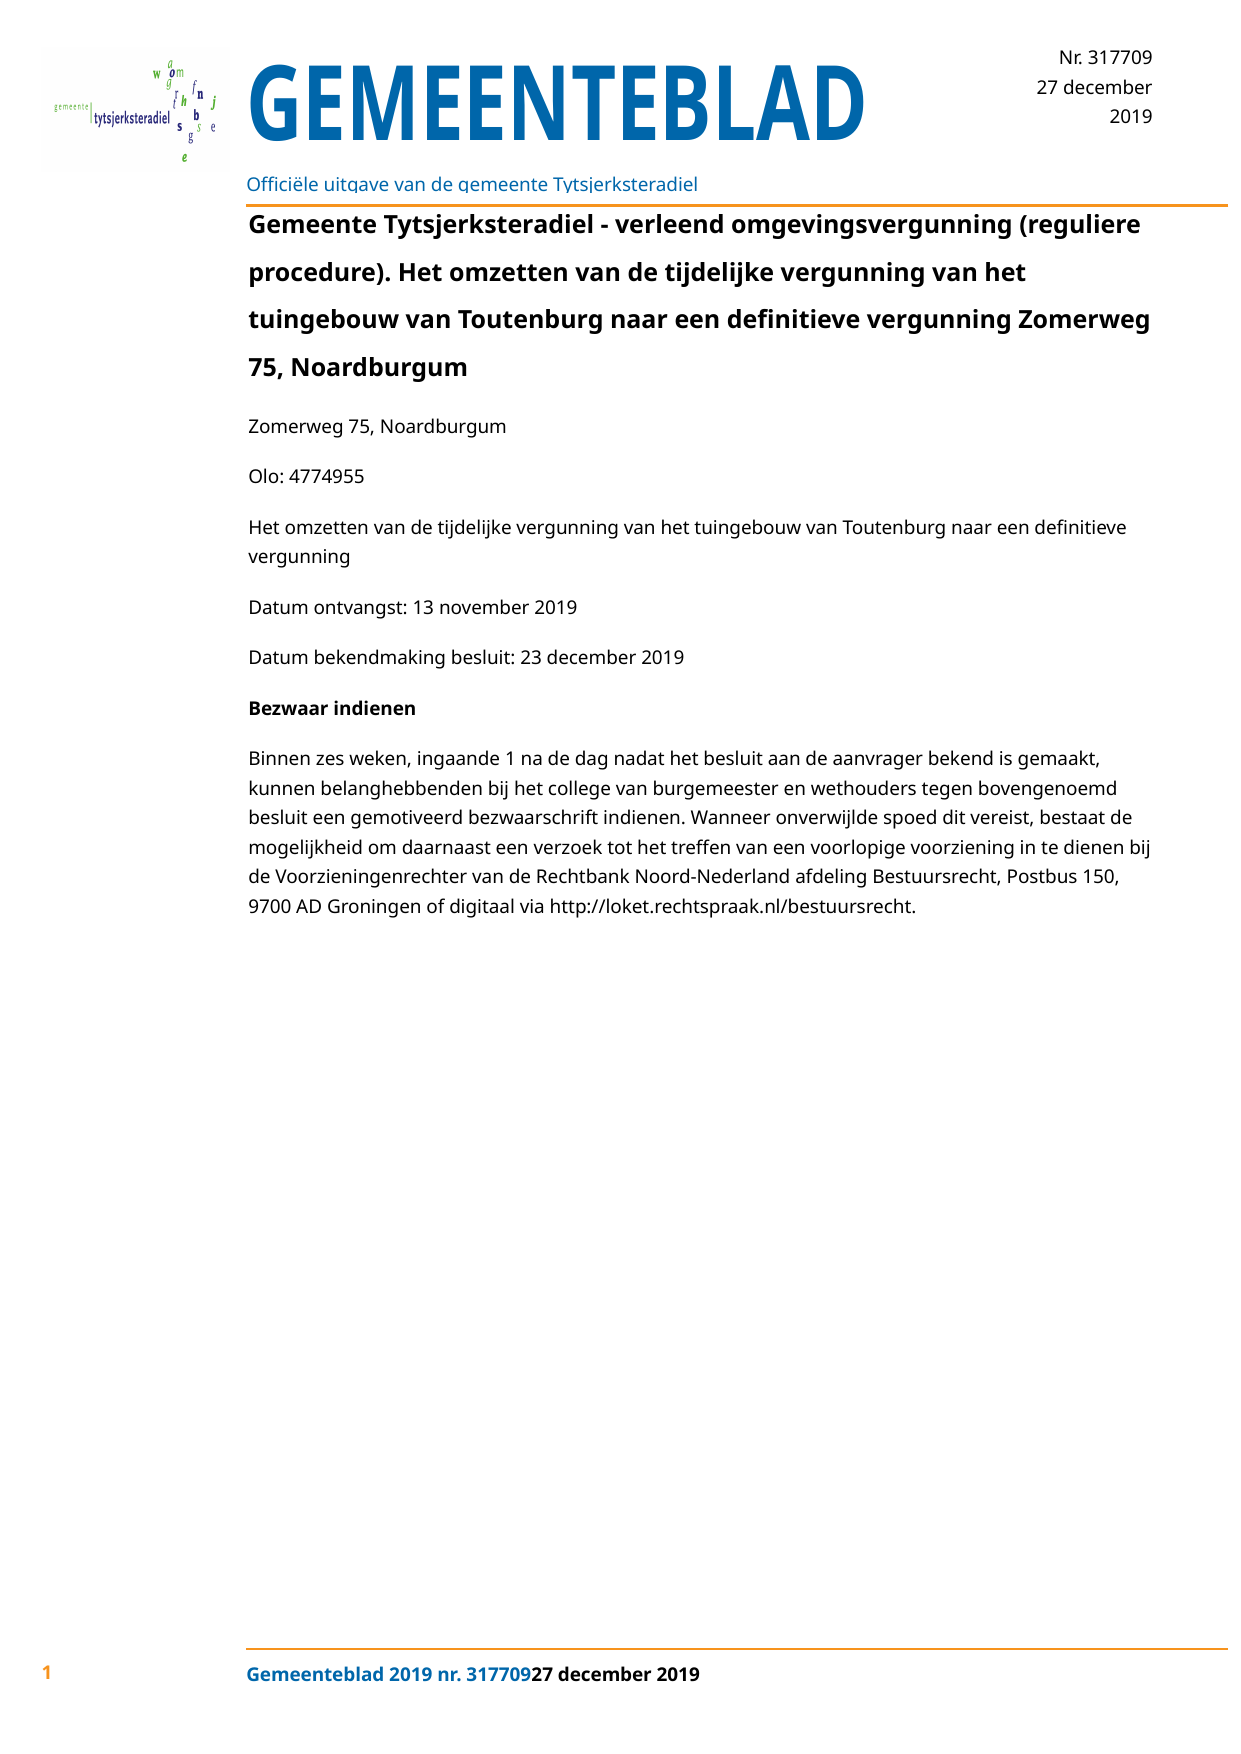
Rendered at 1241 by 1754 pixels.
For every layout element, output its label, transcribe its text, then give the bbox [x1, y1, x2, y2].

text Datum bekendmaking besluit: 23 december 2019 [248, 644, 1152, 670]
text Bezwaar indienen [248, 695, 1152, 721]
text Datum ontvangst: 13 november 2019 [248, 594, 1152, 620]
text Binnen zes weken, ingaande 1 na de dag nadat het besluit aan de aanvrager bekend is gemaakt, kunnen belanghebbenden bij het college van burgemeester en wethouders tegen bovengenoemd besluit een gemotiveerd bezwaarschrift indienen. Wanneer onverwijlde spoed dit vereist, bestaat de mogelijkheid om daarnaast een verzoek tot het treffen van een voorlopige voorziening in te dienen bij de Voorzieningenrechter van de Rechtbank Noord-Nederland afdeling Bestuursrecht, Postbus 150, 9700 AD Groningen of digitaal via http://loket.rechtspraak.nl/bestuursrecht. [248, 745, 1152, 919]
text Olo: 4774955 [248, 463, 1152, 489]
text Gemeente Tytsjerksteradiel - verleend omgevingsvergunning (reguliere procedure). Het omzetten van de tijdelijke vergunning van het tuingebouw van Toutenburg naar een definitieve vergunning Zomerweg 75, Noardburgum [248, 207, 1152, 384]
picture [41, 47, 231, 172]
text Het omzetten van de tijdelijke vergunning van het tuingebouw van Toutenburg naar een definitieve vergunning [248, 514, 1152, 569]
text Zomerweg 75, Noardburgum [248, 413, 1152, 439]
